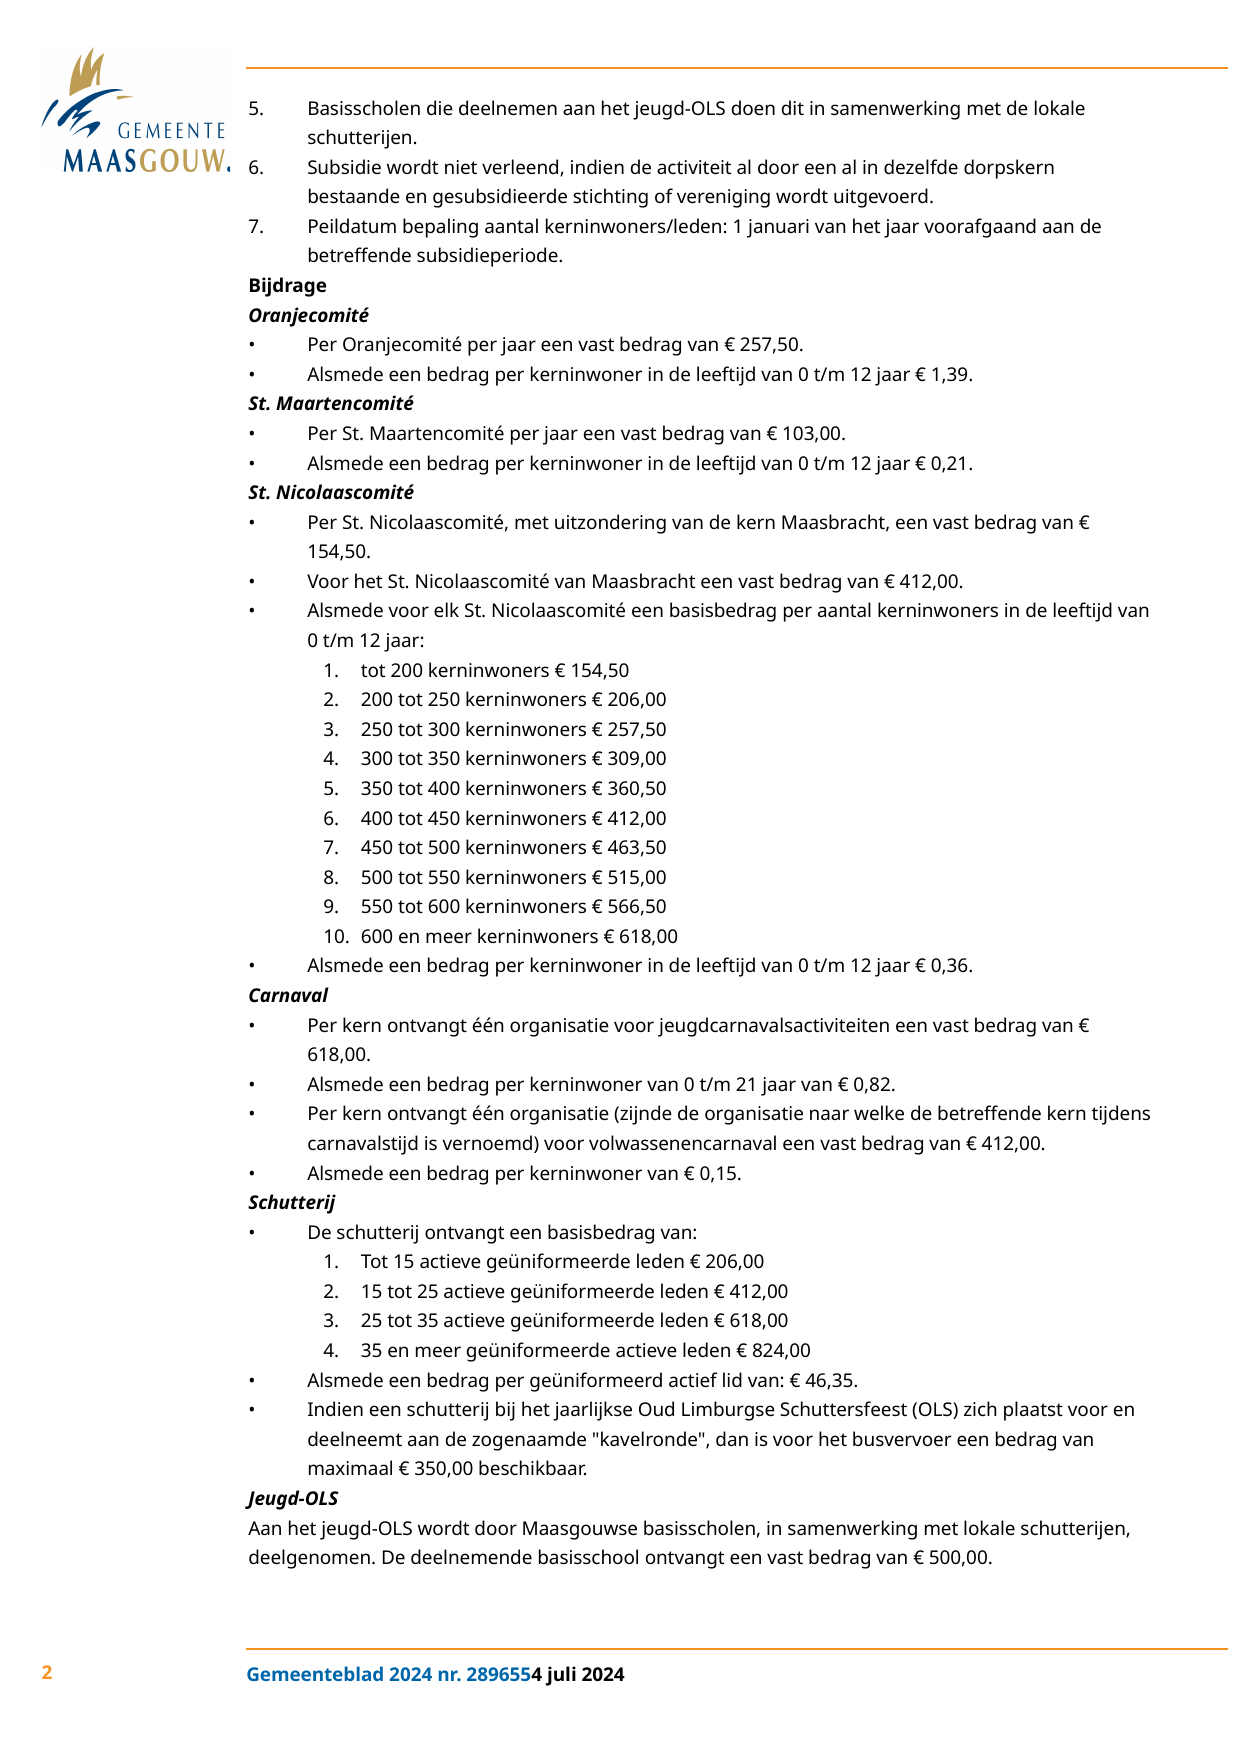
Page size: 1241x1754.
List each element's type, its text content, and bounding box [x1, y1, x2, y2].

list Alsmede een bedrag per kerninwoner in de leeftijd van 0 t/m 12 jaar € 1,39. [248, 361, 1152, 387]
list 15 tot 25 actieve geüniformeerde leden € 412,00 [323, 1278, 1152, 1304]
list 25 tot 35 actieve geüniformeerde leden € 618,00 [323, 1308, 1152, 1333]
list 400 tot 450 kerninwoners € 412,00 [323, 805, 1152, 831]
list Basisscholen die deelnemen aan het jeugd-OLS doen dit in samenwerking met de lokale schutterijen. [248, 95, 1152, 150]
text Aan het jeugd-OLS wordt door Maasgouwse basisscholen, in samenwerking met lokale schutterijen, deelgenomen. De deelnemende basisschool ontvangt een vast bedrag van € 500,00. [248, 1515, 1152, 1570]
list 300 tot 350 kerninwoners € 309,00 [323, 746, 1152, 771]
list Alsmede een bedrag per geüniformeerd actief lid van: € 46,35. [248, 1367, 1152, 1393]
text Oranjecomité [248, 302, 1152, 328]
text St. Maartencomité [248, 391, 1152, 416]
list Subsidie wordt niet verleend, indien de activiteit al door een al in dezelfde dorpskern bestaande en gesubsidieerde stichting of vereniging wordt uitgevoerd. [248, 154, 1152, 209]
list Per St. Maartencomité per jaar een vast bedrag van € 103,00. [248, 420, 1152, 446]
text St. Nicolaascomité [248, 479, 1152, 505]
list 600 en meer kerninwoners € 618,00 [323, 923, 1152, 949]
list Per kern ontvangt één organisatie voor jeugdcarnavalsactiviteiten een vast bedrag van € 618,00. [248, 1012, 1152, 1067]
list tot 200 kerninwoners € 154,50 [323, 657, 1152, 683]
list Per kern ontvangt één organisatie (zijnde de organisatie naar welke de betreffende kern tijdens carnavalstijd is vernoemd) voor volwassenencarnaval een vast bedrag van € 412,00. [248, 1101, 1152, 1156]
list Alsmede een bedrag per kerninwoner van 0 t/m 21 jaar van € 0,82. [248, 1071, 1152, 1097]
list Alsmede een bedrag per kerninwoner in de leeftijd van 0 t/m 12 jaar € 0,21. [248, 450, 1152, 476]
list 200 tot 250 kerninwoners € 206,00 [323, 686, 1152, 712]
list 500 tot 550 kerninwoners € 515,00 [323, 864, 1152, 890]
list Indien een schutterij bij het jaarlijkse Oud Limburgse Schuttersfeest (OLS) zich plaatst voor en deelneemt aan de zogenaamde "kavelronde", dan is voor het busvervoer een bedrag van maximaal € 350,00 beschikbaar. [248, 1396, 1152, 1481]
text Bijdrage [248, 272, 1152, 298]
list Alsmede voor elk St. Nicolaascomité een basisbedrag per aantal kerninwoners in de leeftijd van 0 t/m 12 jaar: [248, 598, 1152, 653]
list Voor het St. Nicolaascomité van Maasbracht een vast bedrag van € 412,00. [248, 568, 1152, 594]
list Tot 15 actieve geüniformeerde leden € 206,00 [323, 1248, 1152, 1274]
text Jeugd-OLS [248, 1485, 1152, 1511]
list 250 tot 300 kerninwoners € 257,50 [323, 716, 1152, 742]
text Schutterij [248, 1189, 1152, 1215]
list De schutterij ontvangt een basisbedrag van: [248, 1219, 1152, 1245]
picture [41, 47, 231, 172]
list Alsmede een bedrag per kerninwoner van € 0,15. [248, 1160, 1152, 1186]
list Per St. Nicolaascomité, met uitzondering van de kern Maasbracht, een vast bedrag van € 154,50. [248, 509, 1152, 564]
list 450 tot 500 kerninwoners € 463,50 [323, 834, 1152, 860]
list 550 tot 600 kerninwoners € 566,50 [323, 893, 1152, 919]
list 35 en meer geüniformeerde actieve leden € 824,00 [323, 1337, 1152, 1363]
list Per Oranjecomité per jaar een vast bedrag van € 257,50. [248, 331, 1152, 357]
list Peildatum bepaling aantal kerninwoners/leden: 1 januari van het jaar voorafgaand aan de betreffende subsidieperiode. [248, 213, 1152, 268]
list Alsmede een bedrag per kerninwoner in de leeftijd van 0 t/m 12 jaar € 0,36. [248, 953, 1152, 978]
text Carnaval [248, 982, 1152, 1008]
list 350 tot 400 kerninwoners € 360,50 [323, 775, 1152, 801]
